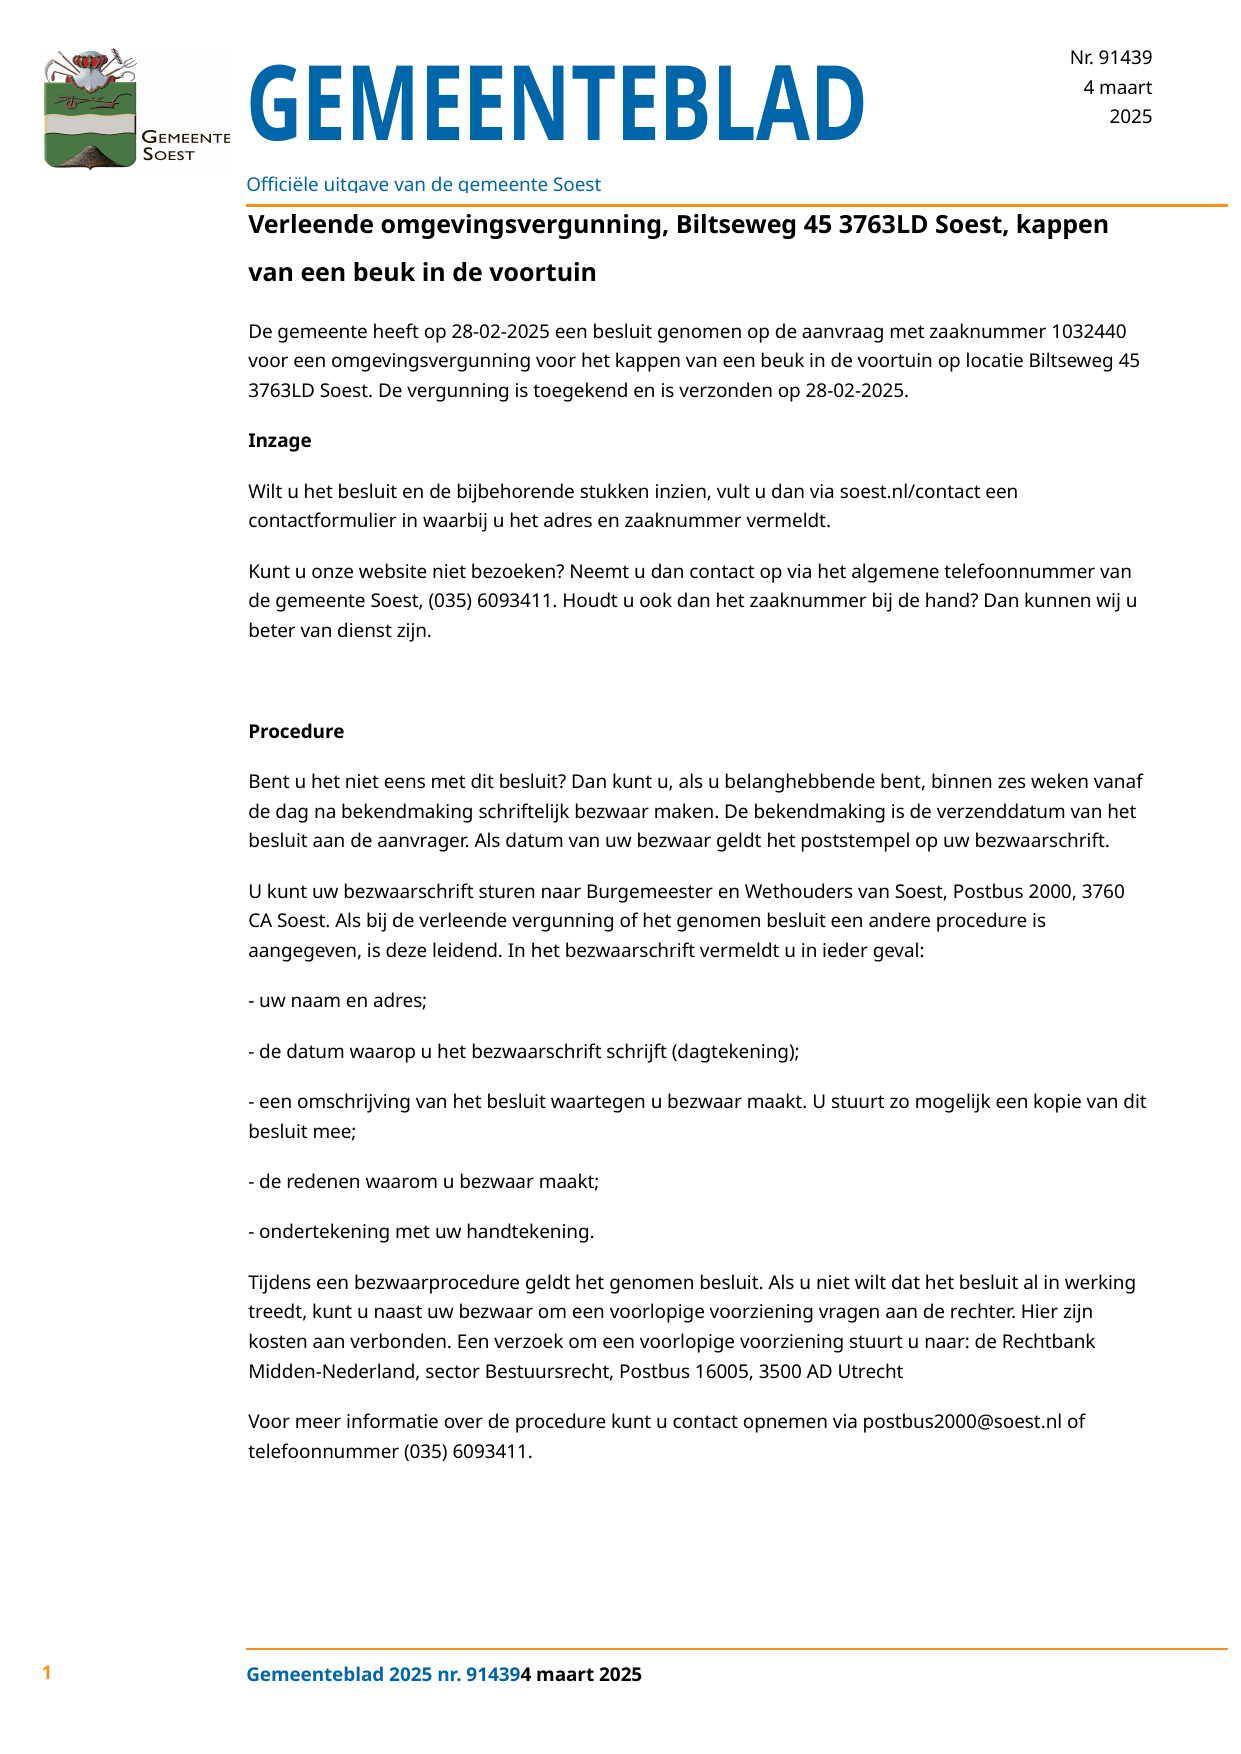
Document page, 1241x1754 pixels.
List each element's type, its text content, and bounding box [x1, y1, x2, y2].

text Voor meer informatie over de procedure kunt u contact opnemen via postbus2000@soest.nl of telefoonnummer (035) 6093411. [248, 1408, 1152, 1464]
picture [41, 47, 231, 172]
text De gemeente heeft op 28-02-2025 een besluit genomen op de aanvraag met zaaknummer 1032440 voor een omgevingsvergunning voor het kappen van een beuk in de voortuin op locatie Biltseweg 45 3763LD Soest. De vergunning is toegekend en is verzonden op 28-02-2025. [248, 318, 1152, 403]
text - een omschrijving van het besluit waartegen u bezwaar maakt. U stuurt zo mogelijk een kopie van dit besluit mee; [248, 1088, 1152, 1144]
text U kunt uw bezwaarschrift sturen naar Burgemeester en Wethouders van Soest, Postbus 2000, 3760 CA Soest. Als bij de verleende vergunning of het genomen besluit een andere procedure is aangegeven, is deze leidend. In het bezwaarschrift vermeldt u in ieder geval: [248, 878, 1152, 963]
text Tijdens een bezwaarprocedure geldt het genomen besluit. Als u niet wilt dat het besluit al in werking treedt, kunt u naast uw bezwaar om een voorlopige voorziening vragen aan de rechter. Hier zijn kosten aan verbonden. Een verzoek om een voorlopige voorziening stuurt u naar: de Rechtbank Midden-Nederland, sector Bestuursrecht, Postbus 16005, 3500 AD Utrecht [248, 1269, 1152, 1384]
text Wilt u het besluit en de bijbehorende stukken inzien, vult u dan via soest.nl/contact een contactformulier in waarbij u het adres en zaaknummer vermeldt. [248, 478, 1152, 533]
text Kunt u onze website niet bezoeken? Neemt u dan contact op via het algemene telefoonnummer van de gemeente Soest, (035) 6093411. Houdt u ook dan het zaaknummer bij de hand? Dan kunnen wij u beter van dienst zijn. [248, 558, 1152, 643]
text - de datum waarop u het bezwaarschrift schrijft (dagtekening); [248, 1038, 1152, 1064]
text Bent u het niet eens met dit besluit? Dan kunt u, als u belanghebbende bent, binnen zes weken vanaf de dag na bekendmaking schriftelijk bezwaar maken. De bekendmaking is de verzenddatum van het besluit aan de aanvrager. Als datum van uw bezwaar geldt het poststempel op uw bezwaarschrift. [248, 768, 1152, 853]
text - de redenen waarom u bezwaar maakt; [248, 1168, 1152, 1194]
text Inzage [248, 427, 1152, 453]
text Verleende omgevingsvergunning, Biltseweg 45 3763LD Soest, kappen van een beuk in de voortuin [248, 207, 1152, 288]
text - uw naam en adres; [248, 987, 1152, 1013]
text Procedure [248, 718, 1152, 744]
text - ondertekening met uw handtekening. [248, 1219, 1152, 1244]
